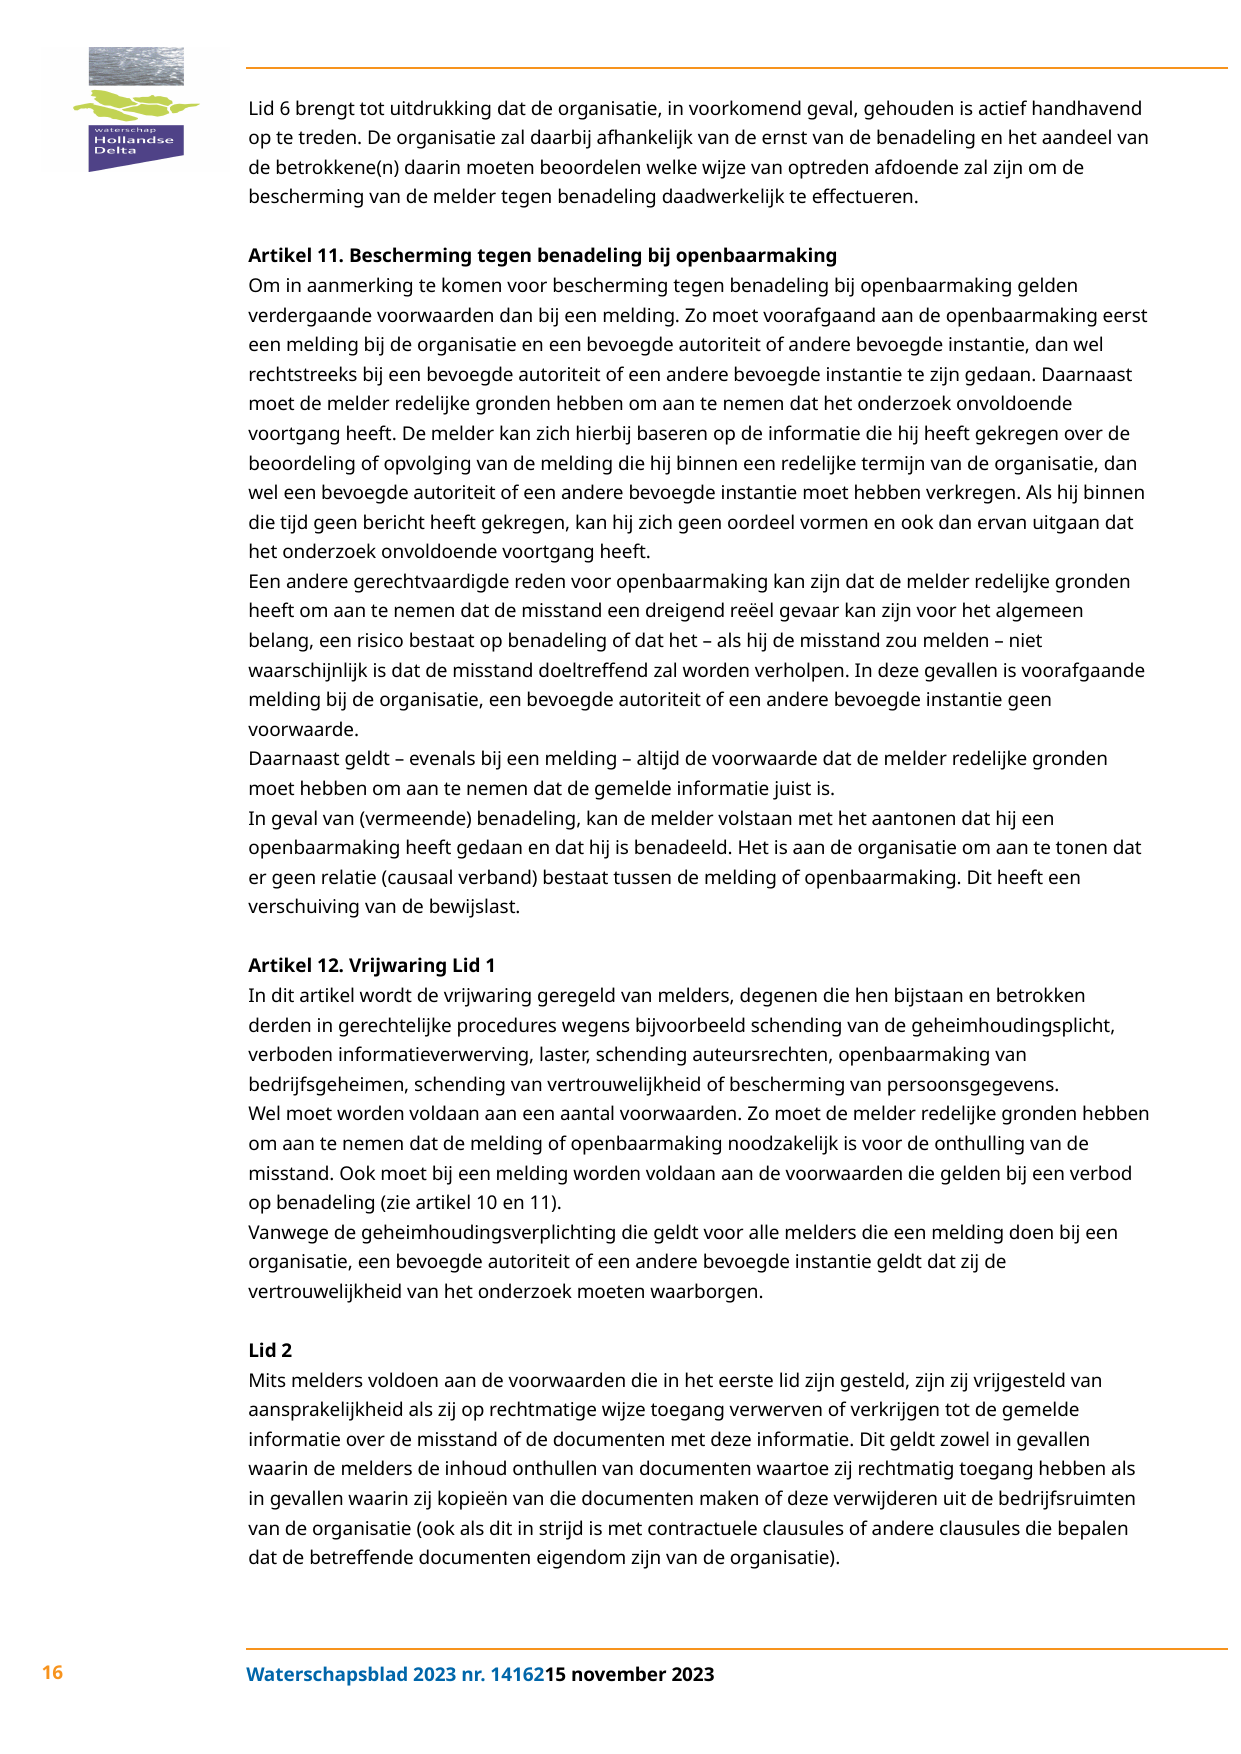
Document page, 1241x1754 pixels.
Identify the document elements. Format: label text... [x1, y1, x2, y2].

text Mits melders voldoen aan de voorwaarden die in het eerste lid zijn gesteld, zijn zij vrijgesteld van aansprakelijkheid als zij op rechtmatige wijze toegang verwerven of verkrijgen tot de gemelde informatie over de misstand of de documenten met deze informatie. Dit geldt zowel in gevallen waarin de melders de inhoud onthullen van documenten waartoe zij rechtmatig toegang hebben als in gevallen waarin zij kopieën van die documenten maken of deze verwijderen uit de bedrijfsruimten van de organisatie (ook als dit in strijd is met contractuele clausules of andere clausules die bepalen dat de betreffende documenten eigendom zijn van de organisatie). [248, 1367, 1152, 1570]
text Om in aanmerking te komen voor bescherming tegen benadeling bij openbaarmaking gelden verdergaande voorwaarden dan bij een melding. Zo moet voorafgaand aan de openbaarmaking eerst een melding bij de organisatie en een bevoegde autoriteit of andere bevoegde instantie, dan wel rechtstreeks bij een bevoegde autoriteit of een andere bevoegde instantie te zijn gedaan. Daarnaast moet de melder redelijke gronden hebben om aan te nemen dat het onderzoek onvoldoende voortgang heeft. De melder kan zich hierbij baseren op de informatie die hij heeft gekregen over de beoordeling of opvolging van de melding die hij binnen een redelijke termijn van de organisatie, dan wel een bevoegde autoriteit of een andere bevoegde instantie moet hebben verkregen. Als hij binnen die tijd geen bericht heeft gekregen, kan hij zich geen oordeel vormen en ook dan ervan uitgaan dat het onderzoek onvoldoende voortgang heeft. [248, 272, 1152, 564]
text Vanwege de geheimhoudingsverplichting die geldt voor alle melders die een melding doen bij een organisatie, een bevoegde autoriteit of een andere bevoegde instantie geldt dat zij de vertrouwelijkheid van het onderzoek moeten waarborgen. [248, 1219, 1152, 1304]
text In dit artikel wordt de vrijwaring geregeld van melders, degenen die hen bijstaan en betrokken derden in gerechtelijke procedures wegens bijvoorbeeld schending van de geheimhoudingsplicht, verboden informatieverwerving, laster, schending auteursrechten, openbaarmaking van bedrijfsgeheimen, schending van vertrouwelijkheid of bescherming van persoonsgegevens. [248, 982, 1152, 1097]
text Lid 6 brengt tot uitdrukking dat de organisatie, in voorkomend geval, gehouden is actief handhavend op te treden. De organisatie zal daarbij afhankelijk van de ernst van de benadeling en het aandeel van de betrokkene(n) daarin moeten beoordelen welke wijze van optreden afdoende zal zijn om de bescherming van de melder tegen benadeling daadwerkelijk te effectueren. [248, 95, 1152, 209]
picture [41, 47, 231, 172]
text Artikel 11. Bescherming tegen benadeling bij openbaarmaking [248, 243, 1152, 268]
text Een andere gerechtvaardigde reden voor openbaarmaking kan zijn dat de melder redelijke gronden heeft om aan te nemen dat de misstand een dreigend reëel gevaar kan zijn voor het algemeen belang, een risico bestaat op benadeling of dat het – als hij de misstand zou melden – niet waarschijnlijk is dat de misstand doeltreffend zal worden verholpen. In deze gevallen is voorafgaande melding bij de organisatie, een bevoegde autoriteit of een andere bevoegde instantie geen voorwaarde. [248, 568, 1152, 742]
text In geval van (vermeende) benadeling, kan de melder volstaan met het aantonen dat hij een openbaarmaking heeft gedaan en dat hij is benadeeld. Het is aan de organisatie om aan te tonen dat er geen relatie (causaal verband) bestaat tussen de melding of openbaarmaking. Dit heeft een verschuiving van de bewijslast. [248, 805, 1152, 919]
text Artikel 12. Vrijwaring Lid 1 [248, 953, 1152, 978]
text Wel moet worden voldaan aan een aantal voorwaarden. Zo moet de melder redelijke gronden hebben om aan te nemen dat de melding of openbaarmaking noodzakelijk is voor de onthulling van de misstand. Ook moet bij een melding worden voldaan aan de voorwaarden die gelden bij een verbod op benadeling (zie artikel 10 en 11). [248, 1101, 1152, 1215]
text Lid 2 [248, 1337, 1152, 1363]
text Daarnaast geldt – evenals bij een melding – altijd de voorwaarde dat de melder redelijke gronden moet hebben om aan te nemen dat de gemelde informatie juist is. [248, 746, 1152, 801]
